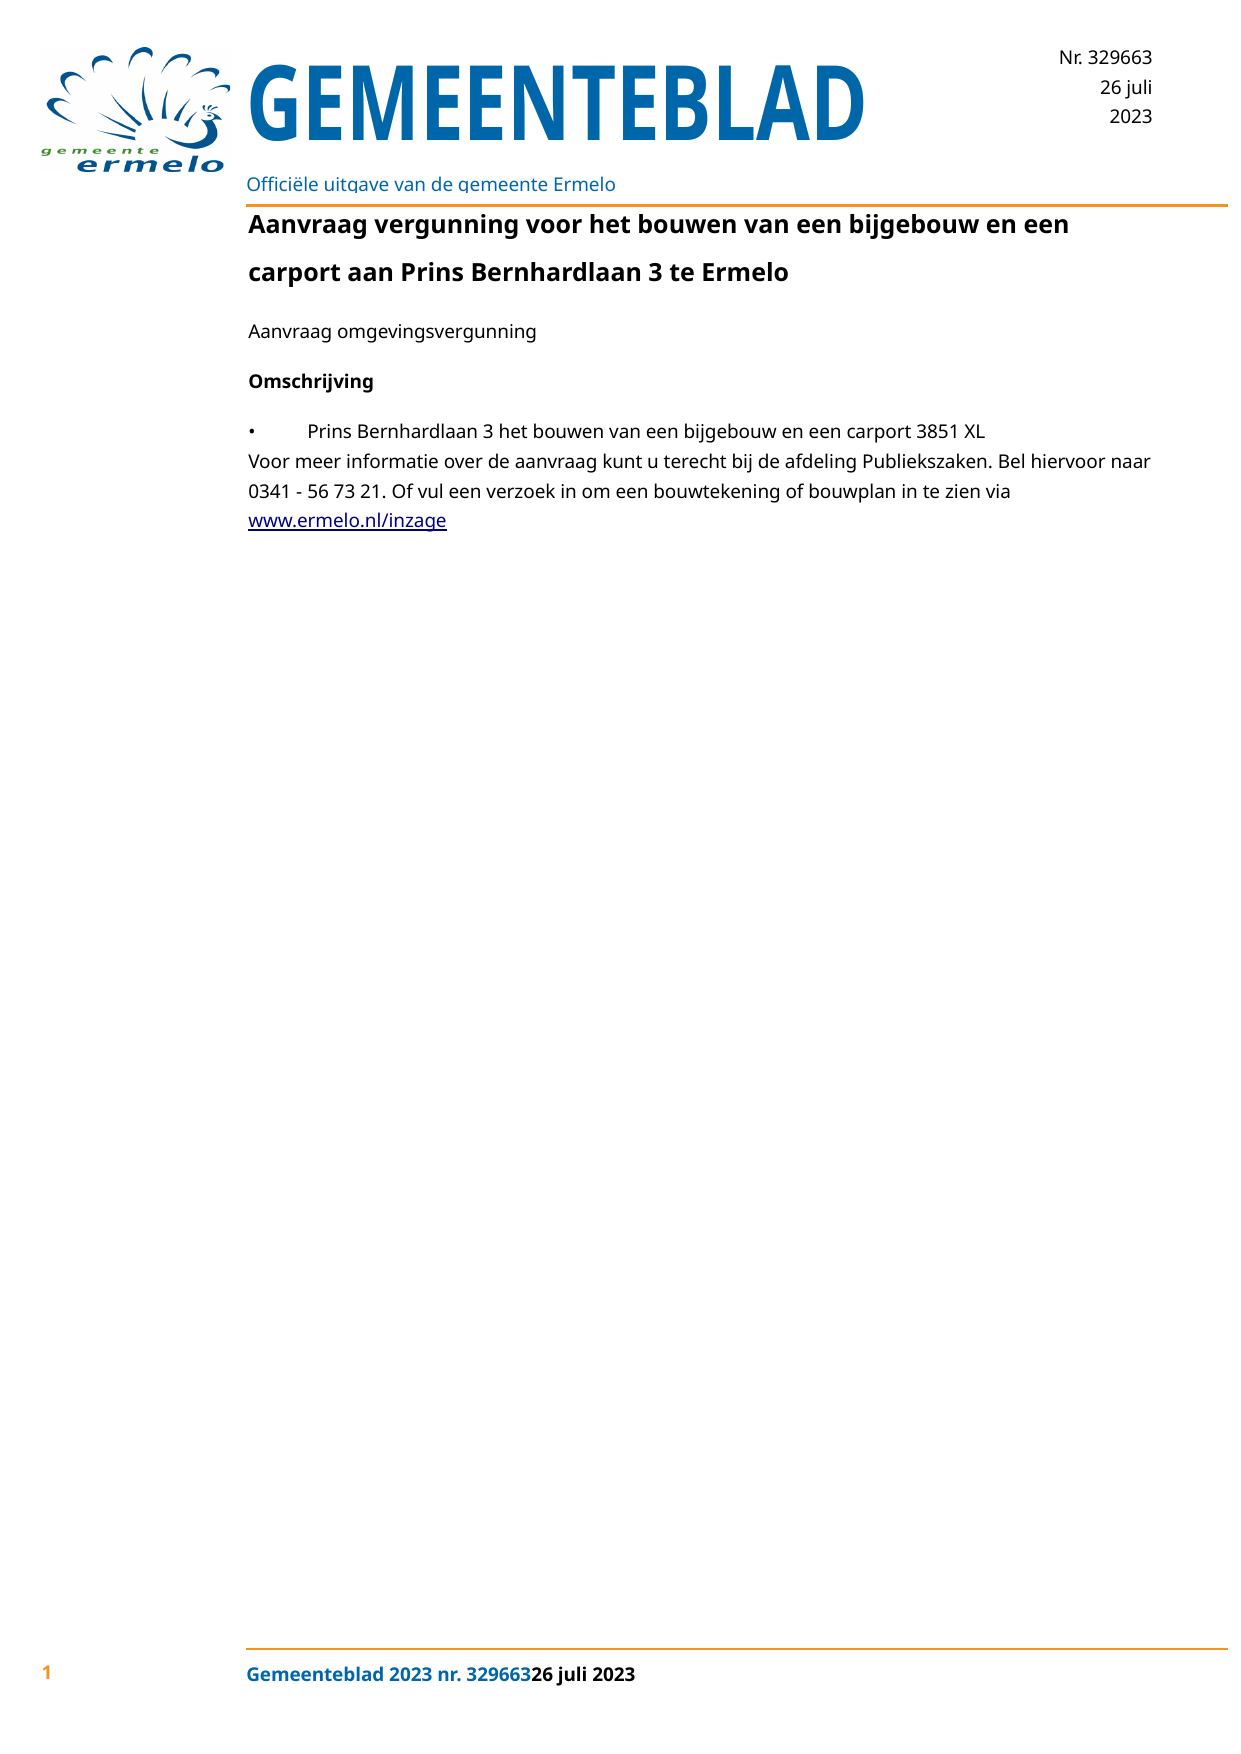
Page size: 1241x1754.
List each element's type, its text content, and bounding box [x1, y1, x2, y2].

text Aanvraag vergunning voor het bouwen van een bijgebouw en een carport aan Prins Bernhardlaan 3 te Ermelo [248, 207, 1152, 288]
text Voor meer informatie over de aanvraag kunt u terecht bij de afdeling Publiekszaken. Bel hiervoor naar 0341 - 56 73 21. Of vul een verzoek in om een bouwtekening of bouwplan in te zien via www.ermelo.nl/inzage [248, 448, 1152, 533]
list Prins Bernhardlaan 3 het bouwen van een bijgebouw en een carport 3851 XL [248, 419, 1152, 444]
picture [41, 47, 231, 172]
text Aanvraag omgevingsvergunning [248, 318, 1152, 344]
text Omschrijving [248, 368, 1152, 394]
